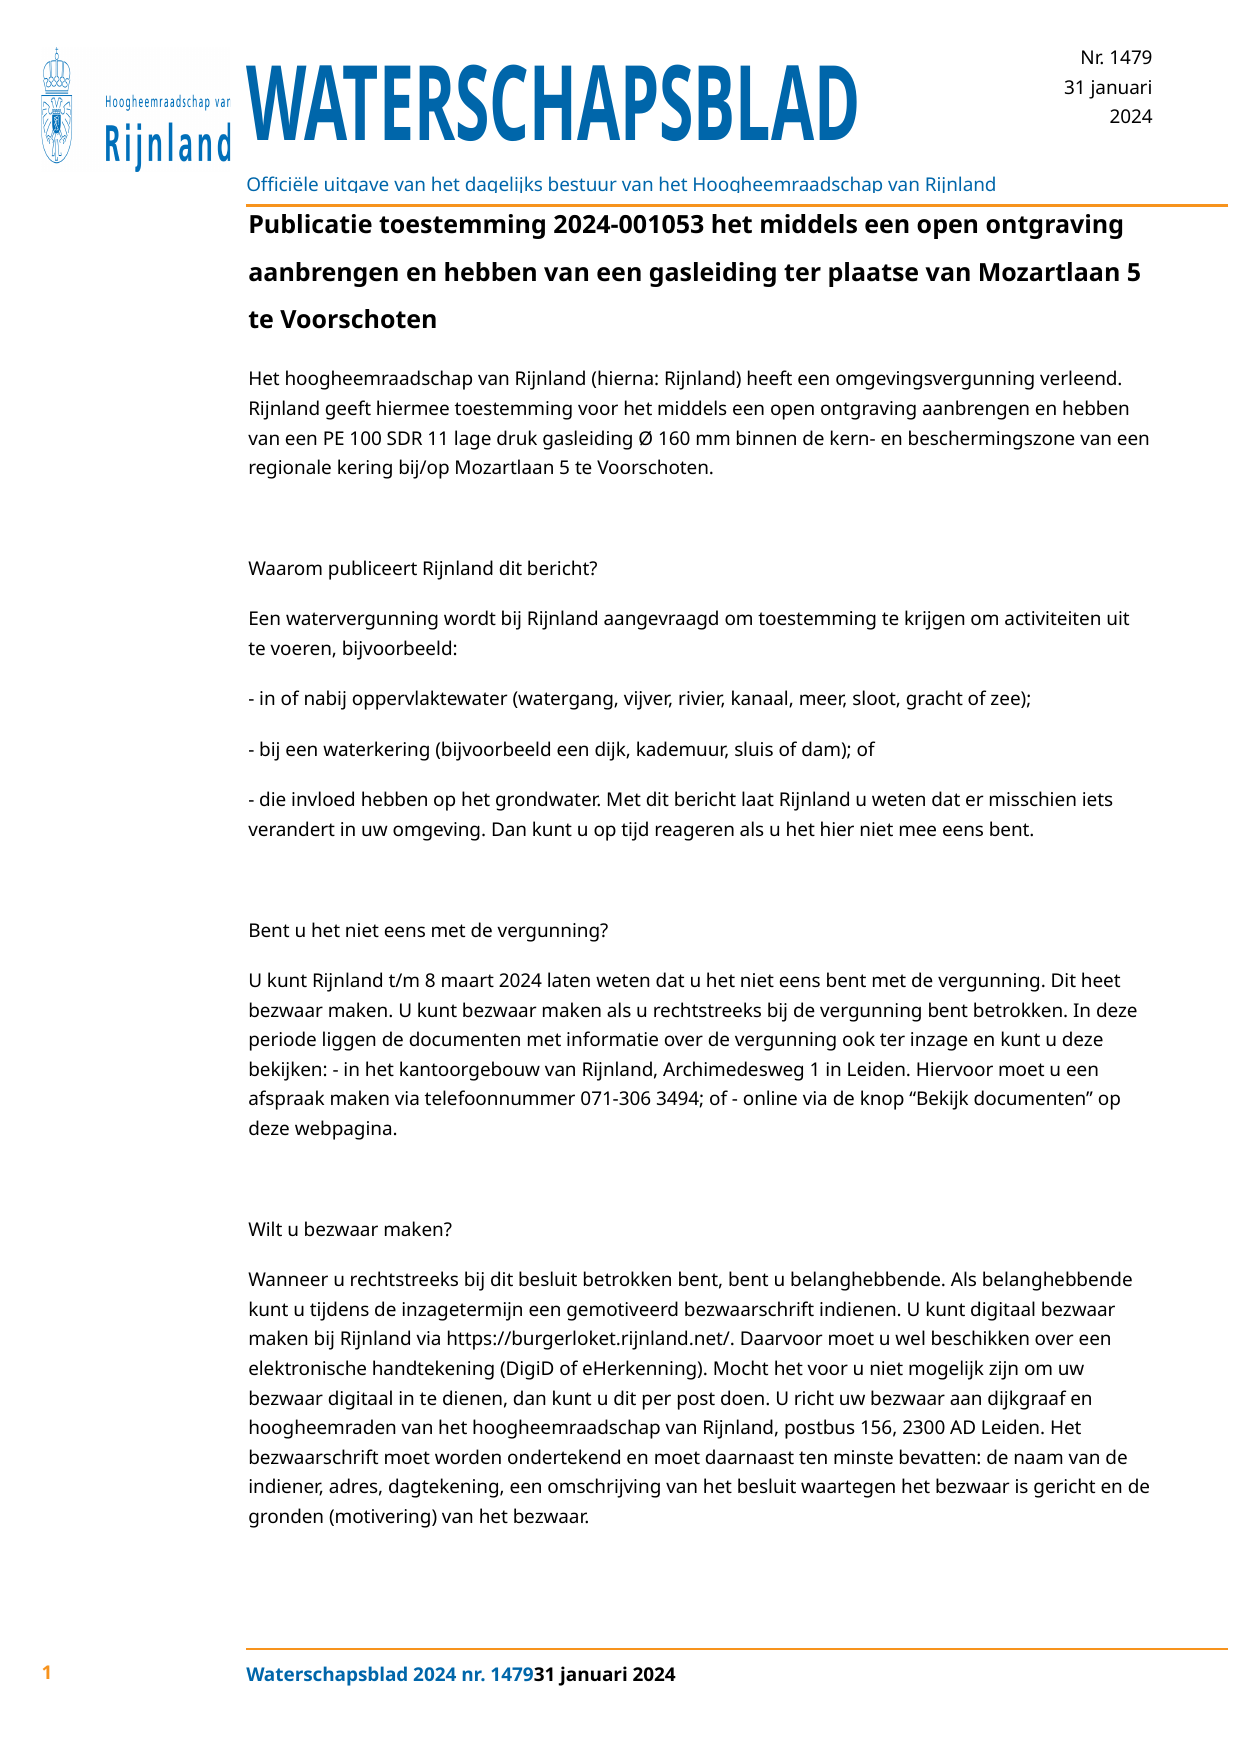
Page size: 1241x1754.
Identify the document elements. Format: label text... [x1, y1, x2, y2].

text Bent u het niet eens met de vergunning? [248, 917, 1152, 942]
text Waarom publiceert Rijnland dit bericht? [248, 555, 1152, 581]
text Het hoogheemraadschap van Rijnland (hierna: Rijnland) heeft een omgevingsvergunning verleend. Rijnland geeft hiermee toestemming voor het middels een open ontgraving aanbrengen en hebben van een PE 100 SDR 11 lage druk gasleiding Ø 160 mm binnen de kern- en beschermingszone van een regionale kering bij/op Mozartlaan 5 te Voorschoten. [248, 366, 1152, 480]
text - in of nabij oppervlaktewater (watergang, vijver, rivier, kanaal, meer, sloot, gracht of zee); [248, 686, 1152, 711]
text - bij een waterkering (bijvoorbeeld een dijk, kademuur, sluis of dam); of [248, 736, 1152, 762]
picture [41, 47, 231, 172]
text Publicatie toestemming 2024-001053 het middels een open ontgraving aanbrengen en hebben van een gasleiding ter plaatse van Mozartlaan 5 te Voorschoten [248, 207, 1152, 336]
text Wanneer u rechtstreeks bij dit besluit betrokken bent, bent u belanghebbende. Als belanghebbende kunt u tijdens de inzagetermijn een gemotiveerd bezwaarschrift indienen. U kunt digitaal bezwaar maken bij Rijnland via https://burgerloket.rijnland.net/. Daarvoor moet u wel beschikken over een elektronische handtekening (DigiD of eHerkenning). Mocht het voor u niet mogelijk zijn om uw bezwaar digitaal in te dienen, dan kunt u dit per post doen. U richt uw bezwaar aan dijkgraaf en hoogheemraden van het hoogheemraadschap van Rijnland, postbus 156, 2300 AD Leiden. Het bezwaarschrift moet worden ondertekend en moet daarnaast ten minste bevatten: de naam van de indiener, adres, dagtekening, een omschrijving van het besluit waartegen het bezwaar is gericht en de gronden (motivering) van het bezwaar. [248, 1266, 1152, 1529]
text U kunt Rijnland t/m 8 maart 2024 laten weten dat u het niet eens bent met de vergunning. Dit heet bezwaar maken. U kunt bezwaar maken als u rechtstreeks bij de vergunning bent betrokken. In deze periode liggen de documenten met informatie over de vergunning ook ter inzage en kunt u deze bekijken: - in het kantoorgebouw van Rijnland, Archimedesweg 1 in Leiden. Hiervoor moet u een afspraak maken via telefoonnummer 071-306 3494; of - online via de knop “Bekijk documenten” op deze webpagina. [248, 967, 1152, 1141]
text - die invloed hebben op het grondwater. Met dit bericht laat Rijnland u weten dat er misschien iets verandert in uw omgeving. Dan kunt u op tijd reageren als u het hier niet mee eens bent. [248, 786, 1152, 842]
text Een watervergunning wordt bij Rijnland aangevraagd om toestemming te krijgen om activiteiten uit te voeren, bijvoorbeeld: [248, 606, 1152, 661]
text Wilt u bezwaar maken? [248, 1216, 1152, 1242]
